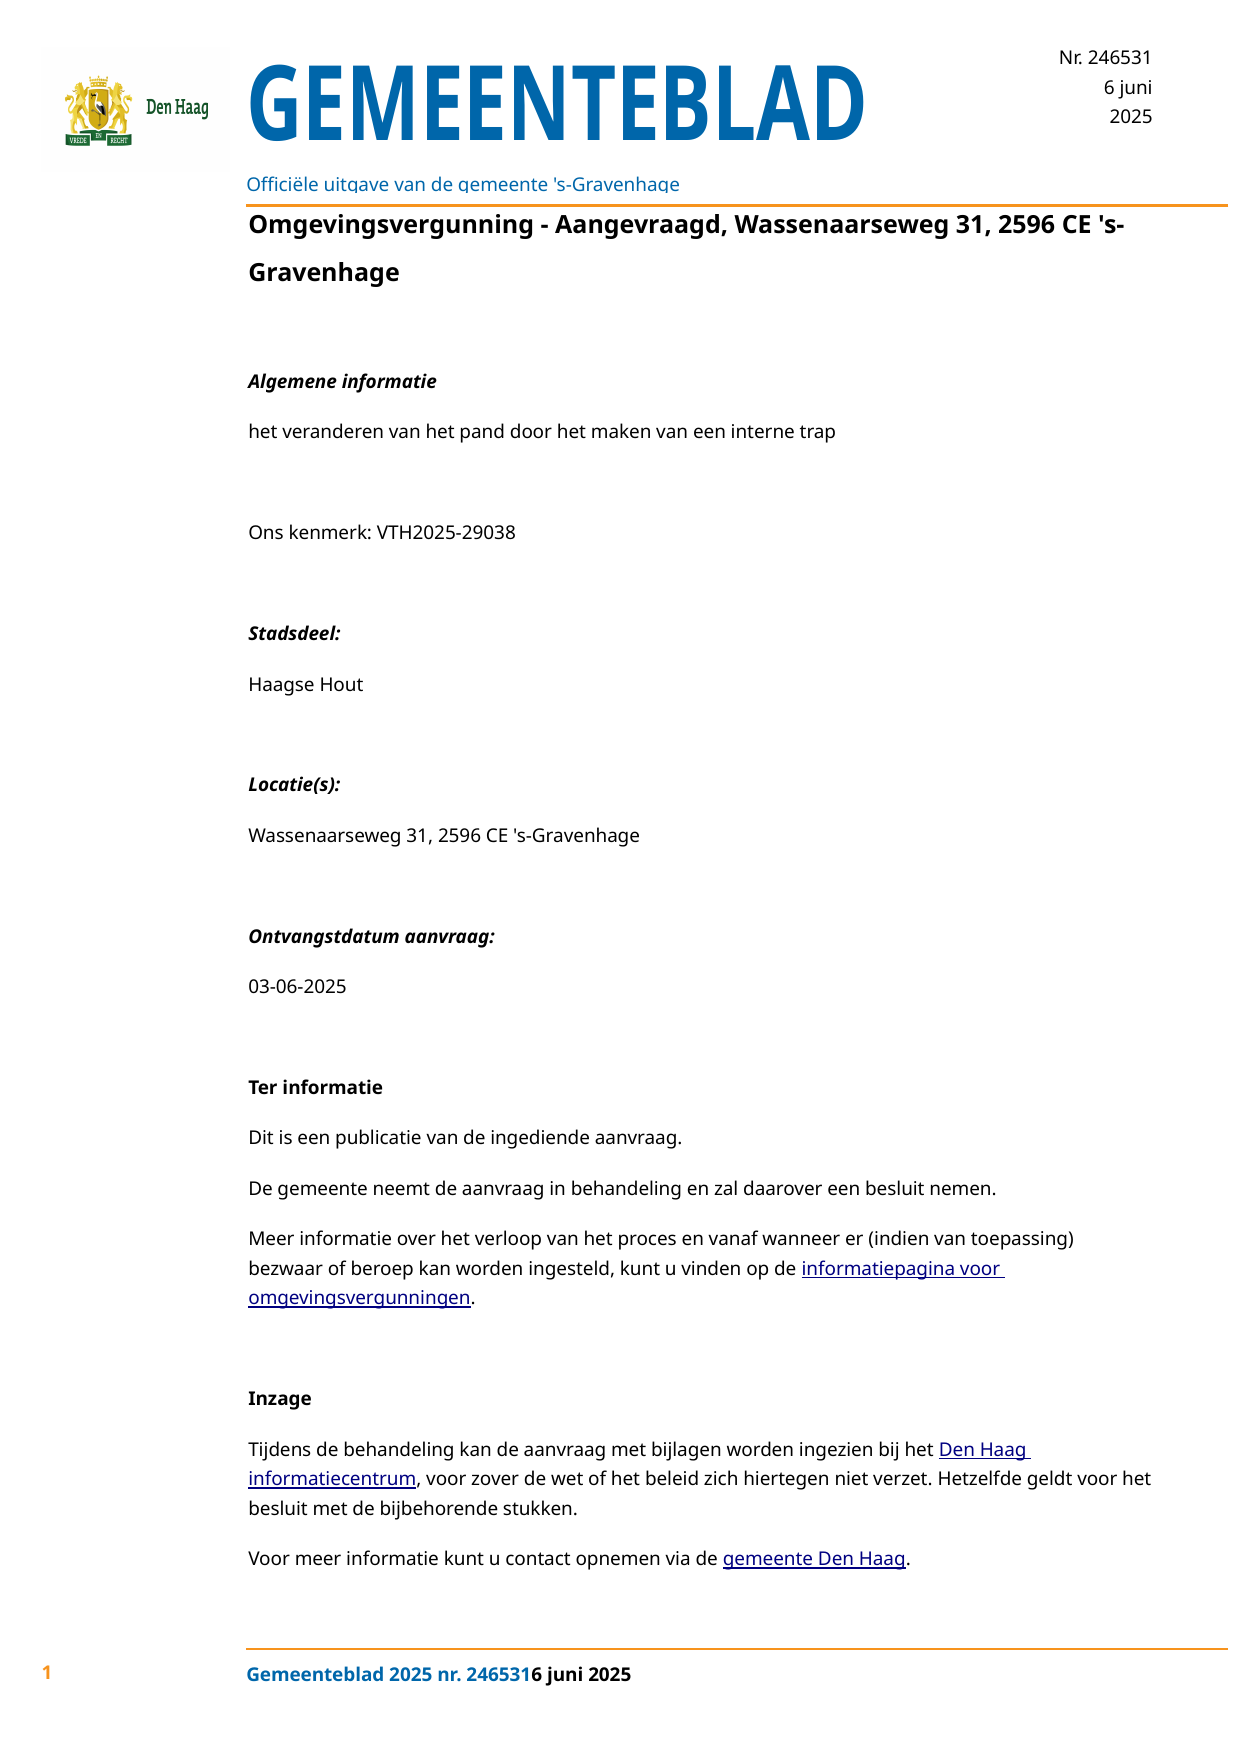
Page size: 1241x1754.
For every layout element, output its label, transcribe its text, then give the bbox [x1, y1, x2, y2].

text Haagse Hout [248, 671, 1152, 697]
text Ontvangstdatum aanvraag: [248, 923, 1152, 949]
text 03-06-2025 [248, 973, 1152, 999]
text Wassenaarseweg 31, 2596 CE 's-Gravenhage [248, 822, 1152, 848]
text Voor meer informatie kunt u contact opnemen via de gemeente Den Haag. [248, 1545, 1152, 1571]
text Stadsdeel: [248, 620, 1152, 646]
text Dit is een publicatie van de ingediende aanvraag. [248, 1124, 1152, 1150]
text Meer informatie over het verloop van het proces en vanaf wanneer er (indien van toepassing) bezwaar of beroep kan worden ingesteld, kunt u vinden op de informatiepagina voor omgevingsvergunningen. [248, 1225, 1152, 1310]
text het veranderen van het pand door het maken van een interne trap [248, 419, 1152, 444]
text Locatie(s): [248, 772, 1152, 797]
text Algemene informatie [248, 368, 1152, 394]
text De gemeente neemt de aanvraag in behandeling en zal daarover een besluit nemen. [248, 1175, 1152, 1201]
text Omgevingsvergunning - Aangevraagd, Wassenaarseweg 31, 2596 CE 's-Gravenhage [248, 207, 1152, 288]
text Inzage [248, 1385, 1152, 1411]
text Tijdens de behandeling kan de aanvraag met bijlagen worden ingezien bij het Den Haag informatiecentrum, voor zover de wet of het beleid zich hiertegen niet verzet. Hetzelfde geldt voor het besluit met de bijbehorende stukken. [248, 1436, 1152, 1521]
text Ter informatie [248, 1074, 1152, 1100]
text Ons kenmerk: VTH2025-29038 [248, 519, 1152, 545]
picture [41, 47, 231, 172]
